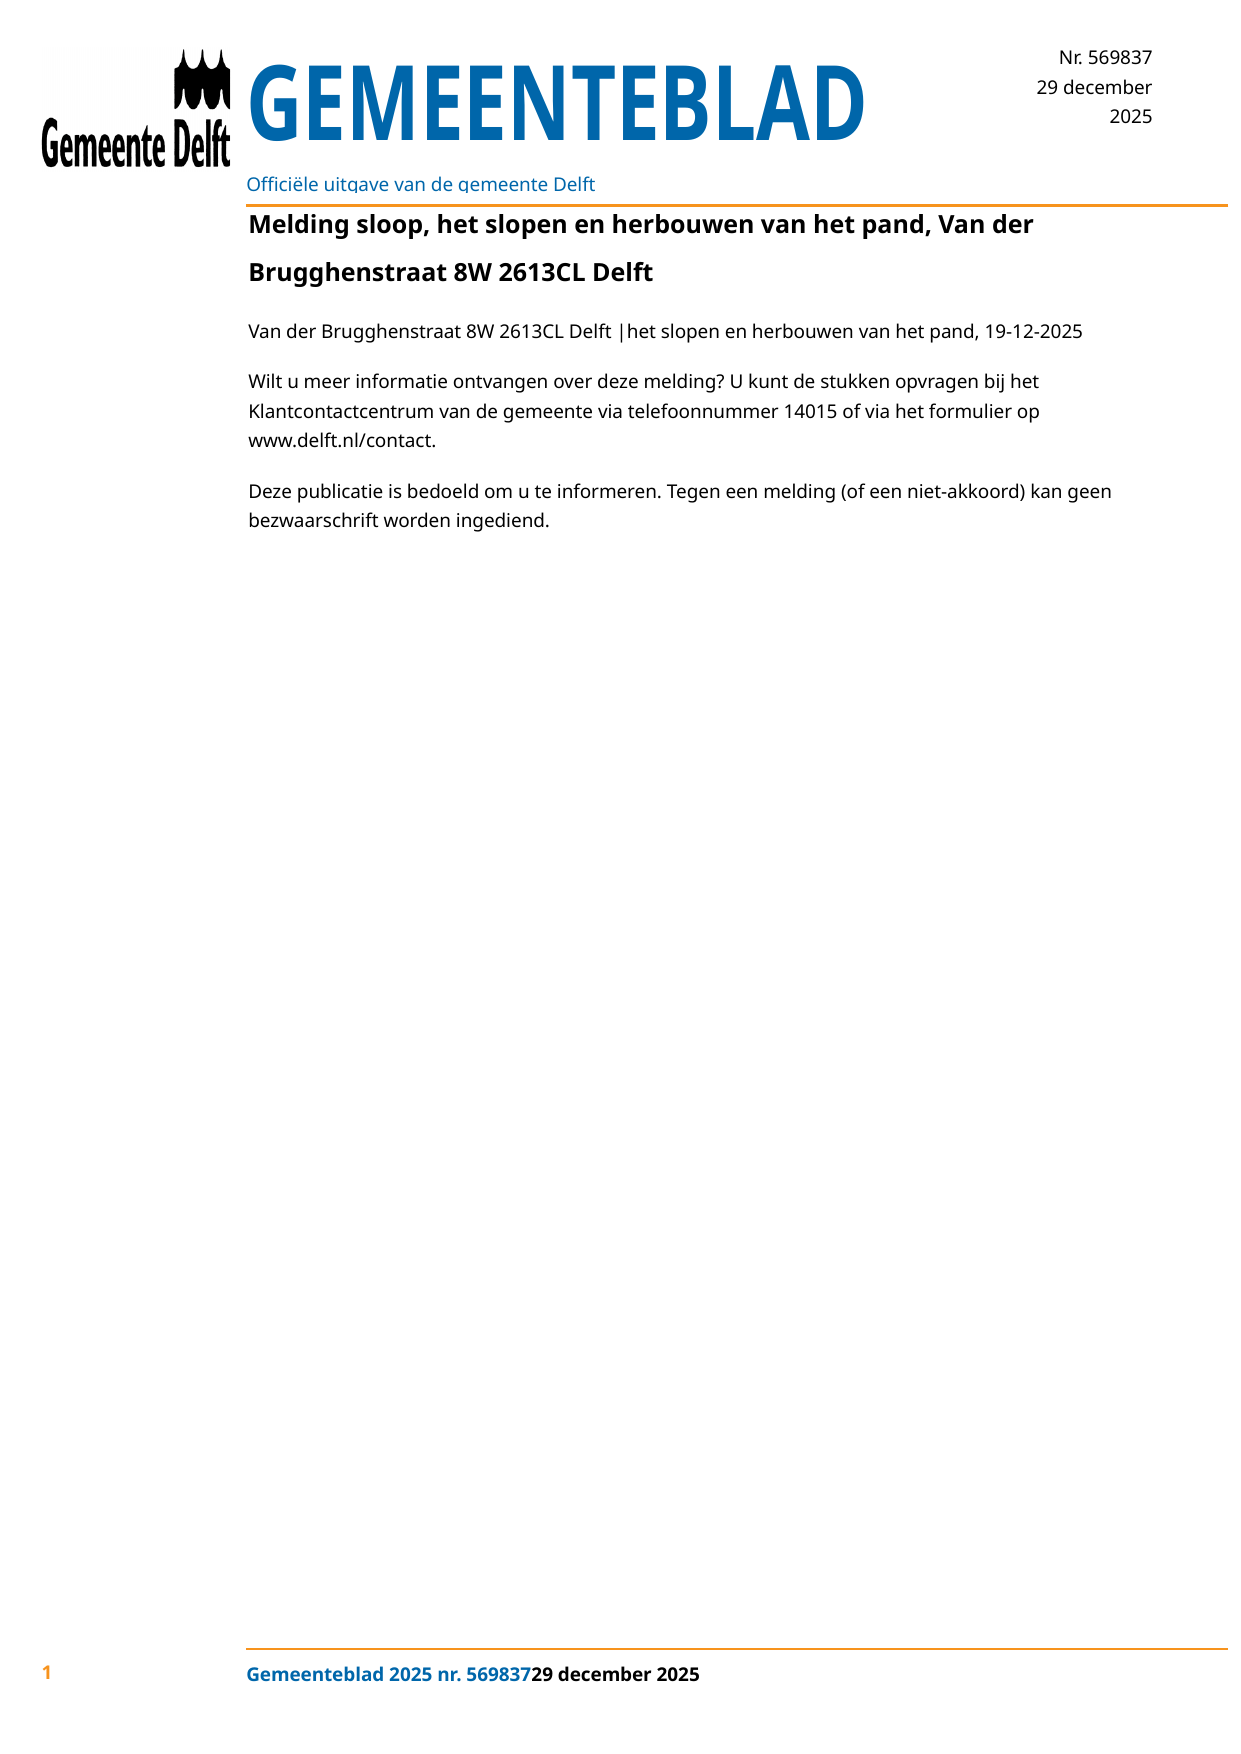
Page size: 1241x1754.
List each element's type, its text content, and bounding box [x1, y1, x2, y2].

text Melding sloop, het slopen en herbouwen van het pand, Van der Brugghenstraat 8W 2613CL Delft [248, 207, 1152, 288]
text Wilt u meer informatie ontvangen over deze melding? U kunt de stukken opvragen bij het Klantcontactcentrum van de gemeente via telefoonnummer 14015 of via het formulier op www.delft.nl/contact. [248, 368, 1152, 453]
text Van der Brugghenstraat 8W 2613CL Delft |het slopen en herbouwen van het pand, 19-12-2025 [248, 318, 1152, 344]
picture [41, 47, 231, 172]
text Deze publicatie is bedoeld om u te informeren. Tegen een melding (of een niet-akkoord) kan geen bezwaarschrift worden ingediend. [248, 478, 1152, 533]
